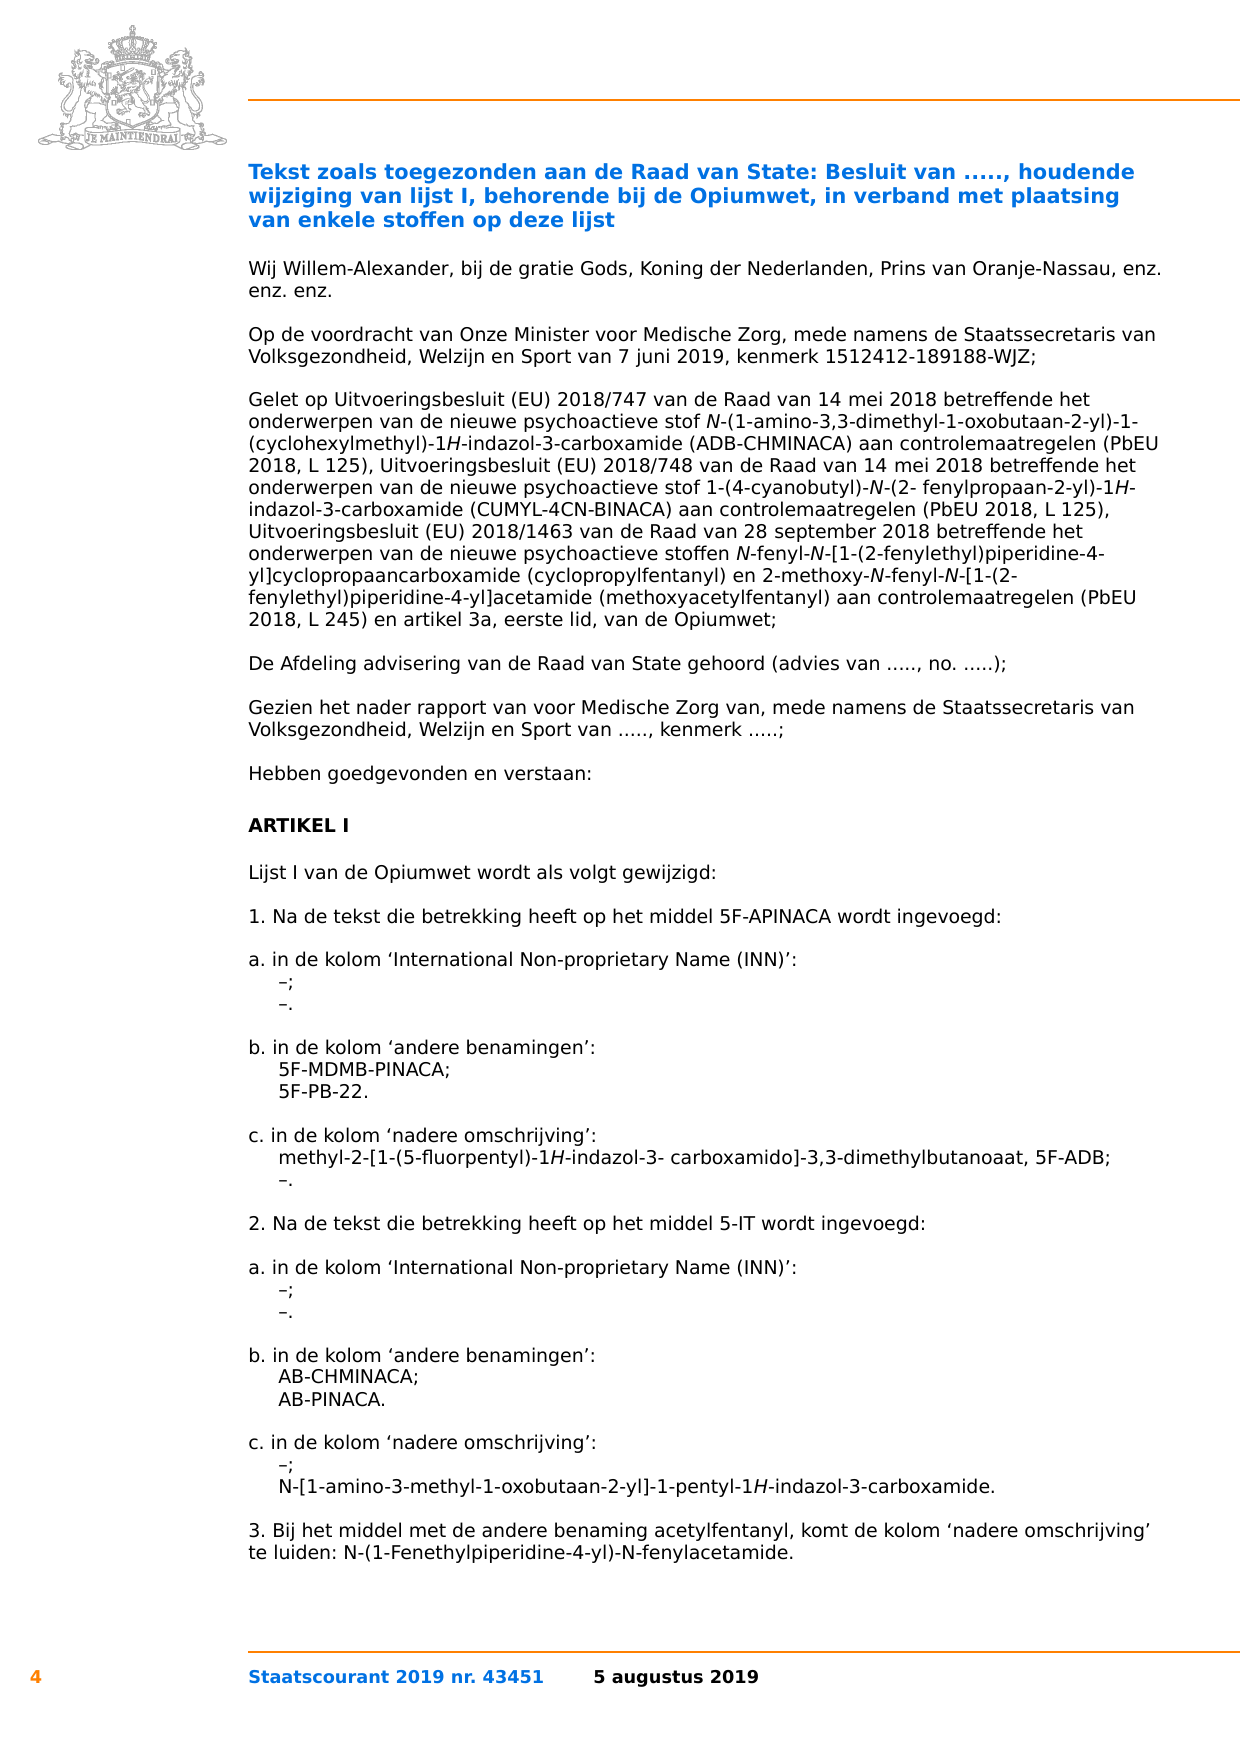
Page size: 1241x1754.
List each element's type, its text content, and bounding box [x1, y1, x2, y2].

text 1. Na de tekst die betrekking heeft op het middel 5F-APINACA wordt ingevoegd: [248, 906, 1163, 927]
text AB-CHMINACA; [278, 1366, 1163, 1388]
text b. in de kolom ‘andere benamingen’: [248, 1344, 1163, 1366]
subtitle Tekst zoals toegezonden aan de Raad van State: Besluit van ....., houdende wijziging van lijst I, behorende bij de Opiumwet, in verband met plaatsing van enkele stoffen op deze lijst [248, 160, 1163, 233]
text Op de voordracht van Onze Minister voor Medische Zorg, mede namens de Staatssecretaris van Volksgezondheid, Welzijn en Sport van 7 juni 2019, kenmerk 1512412-189188-WJZ; [248, 323, 1163, 367]
text Lijst I van de Opiumwet wordt als volgt gewijzigd: [248, 862, 1163, 884]
text a. in de kolom ‘International Non-proprietary Name (INN)’: [248, 949, 1163, 971]
text –; [278, 1454, 1163, 1476]
picture [38, 25, 227, 150]
text –. [278, 1169, 1163, 1191]
text Gelet op Uitvoeringsbesluit (EU) 2018/747 van de Raad van 14 mei 2018 betreffende het onderwerpen van de nieuwe psychoactieve stof N-(1-amino-3,3-dimethyl-1-oxobutaan-2-yl)-1-(cyclohexylmethyl)-1H-indazol-3-carboxamide (ADB-CHMINACA) aan controlemaatregelen (PbEU 2018, L 125), Uitvoeringsbesluit (EU) 2018/748 van de Raad van 14 mei 2018 betreffende het onderwerpen van de nieuwe psychoactieve stof 1-(4-cyanobutyl)-N-(2- fenylpropaan-2-yl)-1H-indazol-3-carboxamide (CUMYL-4CN-BINACA) aan controlemaatregelen (PbEU 2018, L 125), Uitvoeringsbesluit (EU) 2018/1463 van de Raad van 28 september 2018 betreffende het onderwerpen van de nieuwe psychoactieve stoffen N-fenyl-N-[1-(2-fenylethyl)piperidine-4-yl]cyclopropaancarboxamide (cyclopropylfentanyl) en 2-methoxy-N-fenyl-N-[1-(2-fenylethyl)piperidine-4-yl]acetamide (methoxyacetylfentanyl) aan controlemaatregelen (PbEU 2018, L 245) en artikel 3a, eerste lid, van de Opiumwet; [248, 389, 1163, 631]
subtitle ARTIKEL I [248, 815, 1163, 837]
text c. in de kolom ‘nadere omschrijving’: [248, 1125, 1163, 1147]
text b. in de kolom ‘andere benamingen’: [248, 1037, 1163, 1059]
text 5F-PB-22. [278, 1081, 1163, 1103]
text Wij Willem-Alexander, bij de gratie Gods, Koning der Nederlanden, Prins van Oranje-Nassau, enz. enz. enz. [248, 258, 1163, 302]
text 3. Bij het middel met de andere benaming acetylfentanyl, komt de kolom ‘nadere omschrijving’ te luiden: N-(1-Fenethylpiperidine-4-yl)-N-fenylacetamide. [248, 1520, 1163, 1564]
text Gezien het nader rapport van voor Medische Zorg van, mede namens de Staatssecretaris van Volksgezondheid, Welzijn en Sport van ....., kenmerk .....; [248, 697, 1163, 741]
text a. in de kolom ‘International Non-proprietary Name (INN)’: [248, 1257, 1163, 1279]
text De Afdeling advisering van de Raad van State gehoord (advies van ....., no. .....); [248, 653, 1163, 675]
text –; [278, 1279, 1163, 1301]
text c. in de kolom ‘nadere omschrijving’: [248, 1432, 1163, 1454]
text –. [278, 993, 1163, 1015]
text 2. Na de tekst die betrekking heeft op het middel 5-IT wordt ingevoegd: [248, 1213, 1163, 1235]
text –. [278, 1301, 1163, 1323]
text N-[1-amino-3-methyl-1-oxobutaan-2-yl]-1-pentyl-1H-indazol-3-carboxamide. [278, 1476, 1163, 1498]
text 5F-MDMB-PINACA; [278, 1059, 1163, 1081]
text methyl-2-[1-(5-fluorpentyl)-1H-indazol-3- carboxamido]-3,3-dimethylbutanoaat, 5F-ADB; [278, 1147, 1163, 1169]
text –; [278, 971, 1163, 993]
text Hebben goedgevonden en verstaan: [248, 763, 1163, 785]
text AB-PINACA. [278, 1388, 1163, 1410]
